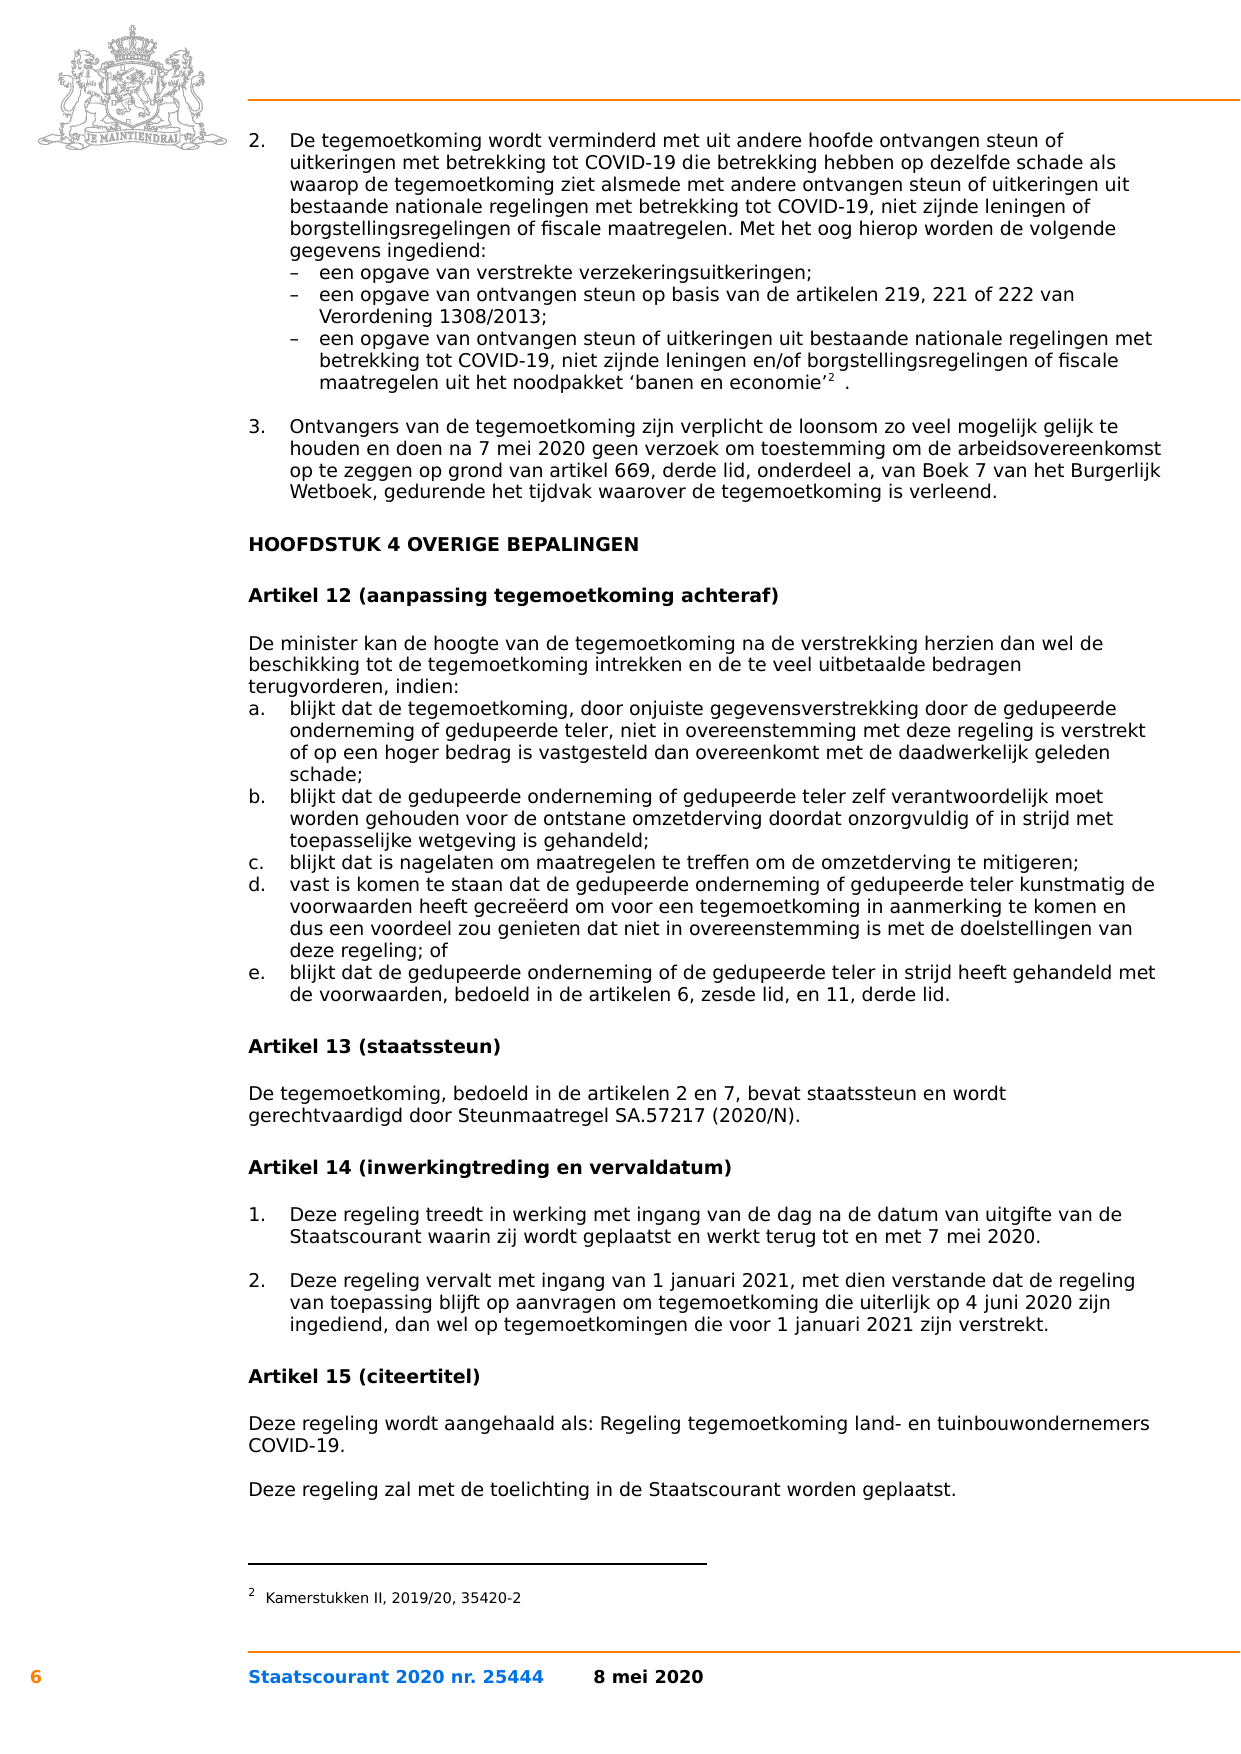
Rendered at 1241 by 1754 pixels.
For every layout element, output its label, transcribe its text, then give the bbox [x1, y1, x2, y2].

text a. blijkt dat de tegemoetkoming, door onjuiste gegevensverstrekking door de gedupeerde onderneming of gedupeerde teler, niet in overeenstemming met deze regeling is verstrekt of op een hoger bedrag is vastgesteld dan overeenkomt met de daadwerkelijk geleden schade; [248, 698, 1163, 786]
text c. blijkt dat is nagelaten om maatregelen te treffen om de omzetderving te mitigeren; [248, 852, 1163, 874]
text Deze regeling wordt aangehaald als: Regeling tegemoetkoming land- en tuinbouwondernemers COVID-19. [248, 1413, 1163, 1457]
subtitle Artikel 15 (citeertitel) [248, 1366, 1163, 1388]
text – een opgave van ontvangen steun of uitkeringen uit bestaande nationale regelingen met betrekking tot COVID-19, niet zijnde leningen en/of borgstellingsregelingen of fiscale maatregelen uit het noodpakket ‘banen en economie’ . [289, 328, 1163, 394]
subtitle Artikel 13 (staatssteun) [248, 1036, 1163, 1058]
text b. blijkt dat de gedupeerde onderneming of gedupeerde teler zelf verantwoordelijk moet worden gehouden voor de ontstane omzetderving doordat onzorgvuldig of in strijd met toepasselijke wetgeving is gehandeld; [248, 786, 1163, 852]
text 2. Deze regeling vervalt met ingang van 1 januari 2021, met dien verstande dat de regeling van toepassing blijft op aanvragen om tegemoetkoming die uiterlijk op 4 juni 2020 zijn ingediend, dan wel op tegemoetkomingen die voor 1 januari 2021 zijn verstrekt. [248, 1270, 1163, 1336]
text Deze regeling zal met de toelichting in de Staatscourant worden geplaatst. [248, 1478, 1163, 1501]
text 2. De tegemoetkoming wordt verminderd met uit andere hoofde ontvangen steun of uitkeringen met betrekking tot COVID-19 die betrekking hebben op dezelfde schade als waarop de tegemoetkoming ziet alsmede met andere ontvangen steun of uitkeringen uit bestaande nationale regelingen met betrekking tot COVID-19, niet zijnde leningen of borgstellingsregelingen of fiscale maatregelen. Met het oog hierop worden de volgende gegevens ingediend: [248, 130, 1163, 262]
subtitle HOOFDSTUK 4 OVERIGE BEPALINGEN [248, 533, 1163, 555]
text 1. Deze regeling treedt in werking met ingang van de dag na de datum van uitgifte van de Staatscourant waarin zij wordt geplaatst en werkt terug tot en met 7 mei 2020. [248, 1204, 1163, 1248]
text e. blijkt dat de gedupeerde onderneming of de gedupeerde teler in strijd heeft gehandeld met de voorwaarden, bedoeld in de artikelen 6, zesde lid, en 11, derde lid. [248, 962, 1163, 1006]
picture [38, 25, 227, 150]
text d. vast is komen te staan dat de gedupeerde onderneming of gedupeerde teler kunstmatig de voorwaarden heeft gecreëerd om voor een tegemoetkoming in aanmerking te komen en dus een voordeel zou genieten dat niet in overeenstemming is met de doelstellingen van deze regeling; of [248, 874, 1163, 962]
text 3. Ontvangers van de tegemoetkoming zijn verplicht de loonsom zo veel mogelijk gelijk te houden en doen na 7 mei 2020 geen verzoek om toestemming om de arbeidsovereenkomst op te zeggen op grond van artikel 669, derde lid, onderdeel a, van Boek 7 van het Burgerlijk Wetboek, gedurende het tijdvak waarover de tegemoetkoming is verleend. [248, 416, 1163, 503]
text De minister kan de hoogte van de tegemoetkoming na de verstrekking herzien dan wel de beschikking tot de tegemoetkoming intrekken en de te veel uitbetaalde bedragen terugvorderen, indien: [248, 632, 1163, 698]
text De tegemoetkoming, bedoeld in de artikelen 2 en 7, bevat staatssteun en wordt gerechtvaardigd door Steunmaatregel SA.57217 (2020/N). [248, 1083, 1163, 1127]
text – een opgave van ontvangen steun op basis van de artikelen 219, 221 of 222 van Verordening 1308/2013; [289, 284, 1163, 328]
subtitle Artikel 14 (inwerkingtreding en vervaldatum) [248, 1157, 1163, 1179]
text – een opgave van verstrekte verzekeringsuitkeringen; [289, 262, 1163, 284]
text Kamerstukken II, 2019/20, 35420-2 [248, 1586, 1163, 1608]
subtitle Artikel 12 (aanpassing tegemoetkoming achteraf) [248, 585, 1163, 607]
